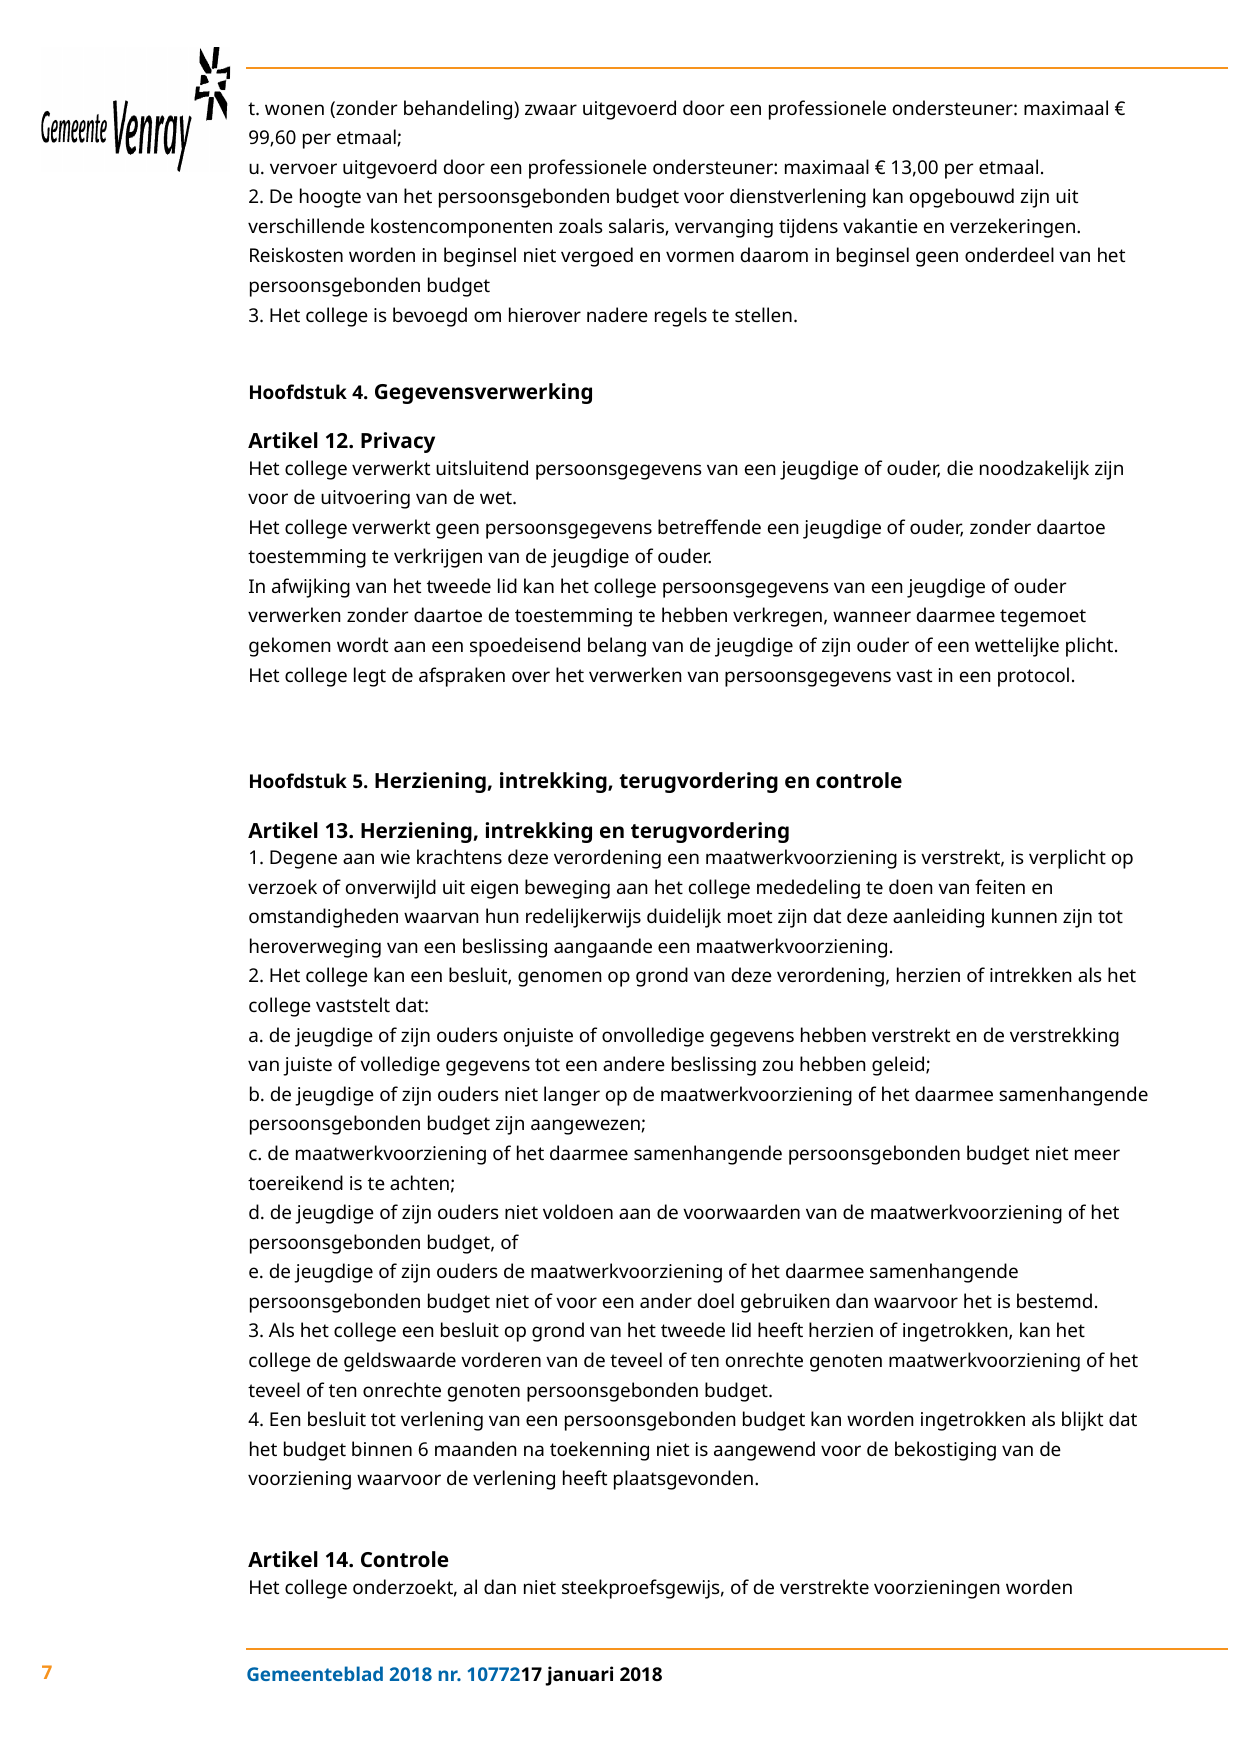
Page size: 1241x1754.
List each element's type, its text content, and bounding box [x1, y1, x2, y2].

text t. wonen (zonder behandeling) zwaar uitgevoerd door een professionele ondersteuner: maximaal € 99,60 per etmaal; [248, 95, 1152, 150]
text Artikel 12. Privacy [248, 426, 1152, 455]
text c. de maatwerkvoorziening of het daarmee samenhangende persoonsgebonden budget niet meer toereikend is te achten; [248, 1140, 1152, 1196]
text Het college verwerkt geen persoonsgegevens betreffende een jeugdige of ouder, zonder daartoe toestemming te verkrijgen van de jeugdige of ouder. [248, 514, 1152, 569]
text Hoofdstuk 4. Gegevensverwerking [248, 377, 1152, 406]
text Het college verwerkt uitsluitend persoonsgegevens van een jeugdige of ouder, die noodzakelijk zijn voor de uitvoering van de wet. [248, 455, 1152, 510]
picture [41, 47, 231, 172]
text 3. Het college is bevoegd om hierover nadere regels te stellen. [248, 302, 1152, 328]
text b. de jeugdige of zijn ouders niet langer op de maatwerkvoorziening of het daarmee samenhangende persoonsgebonden budget zijn aangewezen; [248, 1081, 1152, 1136]
text 4. Een besluit tot verlening van een persoonsgebonden budget kan worden ingetrokken als blijkt dat het budget binnen 6 maanden na toekenning niet is aangewend voor de bekostiging van de voorziening waarvoor de verlening heeft plaatsgevonden. [248, 1406, 1152, 1491]
text e. de jeugdige of zijn ouders de maatwerkvoorziening of het daarmee samenhangende persoonsgebonden budget niet of voor een ander doel gebruiken dan waarvoor het is bestemd. [248, 1258, 1152, 1314]
text Het college legt de afspraken over het verwerken van persoonsgegevens vast in een protocol. [248, 662, 1152, 688]
text 3. Als het college een besluit op grond van het tweede lid heeft herzien of ingetrokken, kan het college de geldswaarde vorderen van de teveel of ten onrechte genoten maatwerkvoorziening of het teveel of ten onrechte genoten persoonsgebonden budget. [248, 1318, 1152, 1403]
text Het college onderzoekt, al dan niet steekproefsgewijs, of de verstrekte voorzieningen worden [248, 1574, 1152, 1600]
text u. vervoer uitgevoerd door een professionele ondersteuner: maximaal € 13,00 per etmaal. [248, 154, 1152, 180]
text Artikel 14. Controle [248, 1546, 1152, 1574]
text Hoofdstuk 5. Herziening, intrekking, terugvordering en controle [248, 767, 1152, 795]
text 2. Het college kan een besluit, genomen op grond van deze verordening, herzien of intrekken als het college vaststelt dat: [248, 963, 1152, 1018]
text d. de jeugdige of zijn ouders niet voldoen aan de voorwaarden van de maatwerkvoorziening of het persoonsgebonden budget, of [248, 1199, 1152, 1255]
text In afwijking van het tweede lid kan het college persoonsgegevens van een jeugdige of ouder verwerken zonder daartoe de toestemming te hebben verkregen, wanneer daarmee tegemoet gekomen wordt aan een spoedeisend belang van de jeugdige of zijn ouder of een wettelijke plicht. [248, 573, 1152, 658]
text a. de jeugdige of zijn ouders onjuiste of onvolledige gegevens hebben verstrekt en de verstrekking van juiste of volledige gegevens tot een andere beslissing zou hebben geleid; [248, 1022, 1152, 1077]
text 2. De hoogte van het persoonsgebonden budget voor dienstverlening kan opgebouwd zijn uit verschillende kostencomponenten zoals salaris, vervanging tijdens vakantie en verzekeringen. Reiskosten worden in beginsel niet vergoed en vormen daarom in beginsel geen onderdeel van het persoonsgebonden budget [248, 183, 1152, 298]
text 1. Degene aan wie krachtens deze verordening een maatwerkvoorziening is verstrekt, is verplicht op verzoek of onverwijld uit eigen beweging aan het college mededeling te doen van feiten en omstandigheden waarvan hun redelijkerwijs duidelijk moet zijn dat deze aanleiding kunnen zijn tot heroverweging van een beslissing aangaande een maatwerkvoorziening. [248, 844, 1152, 959]
text Artikel 13. Herziening, intrekking en terugvordering [248, 816, 1152, 844]
